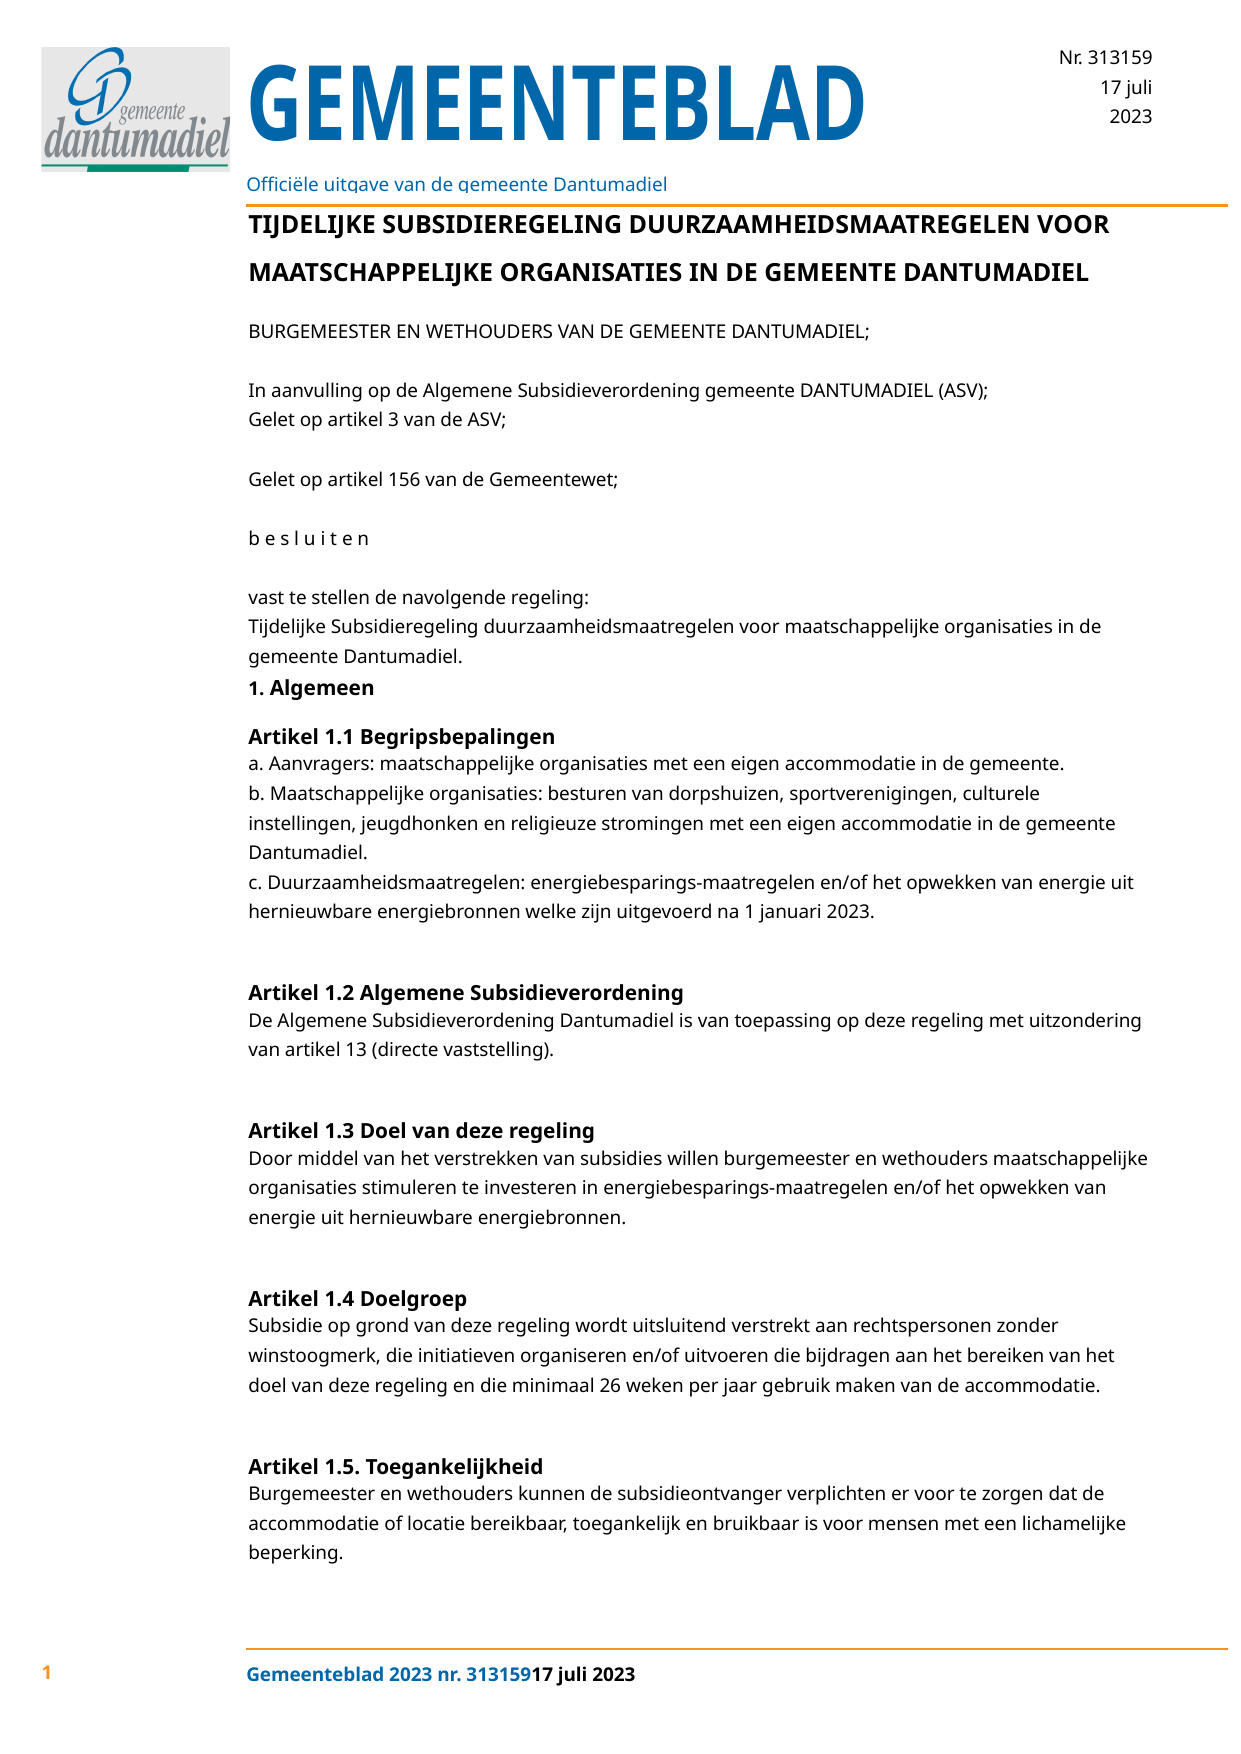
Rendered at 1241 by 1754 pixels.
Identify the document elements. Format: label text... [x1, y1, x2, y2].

text Burgemeester en wethouders kunnen de subsidieontvanger verplichten er voor te zorgen dat de accommodatie of locatie bereikbaar, toegankelijk en bruikbaar is voor mensen met een lichamelijke beperking. [248, 1480, 1152, 1565]
text b e s l u i t e n [248, 525, 1152, 551]
text vast te stellen de navolgende regeling: [248, 584, 1152, 610]
text TIJDELIJKE SUBSIDIEREGELING DUURZAAMHEIDSMAATREGELEN VOOR MAATSCHAPPELIJKE ORGANISATIES IN DE GEMEENTE DANTUMADIEL [248, 207, 1152, 288]
text Tijdelijke Subsidieregeling duurzaamheidsmaatregelen voor maatschappelijke organisaties in de gemeente Dantumadiel. [248, 614, 1152, 669]
text BURGEMEESTER EN WETHOUDERS VAN DE GEMEENTE DANTUMADIEL; [248, 318, 1152, 344]
text Gelet op artikel 156 van de Gemeentewet; [248, 466, 1152, 492]
text De Algemene Subsidieverordening Dantumadiel is van toepassing op deze regeling met uitzondering van artikel 13 (directe vaststelling). [248, 1007, 1152, 1062]
text In aanvulling op de Algemene Subsidieverordening gemeente DANTUMADIEL (ASV); [248, 377, 1152, 403]
text Artikel 1.4 Doelgroep [248, 1284, 1152, 1313]
picture [41, 47, 231, 172]
text a. Aanvragers: maatschappelijke organisaties met een eigen accommodatie in de gemeente. [248, 751, 1152, 776]
text Artikel 1.5. Toegankelijkheid [248, 1452, 1152, 1480]
text Artikel 1.3 Doel van deze regeling [248, 1117, 1152, 1145]
text Subsidie op grond van deze regeling wordt uitsluitend verstrekt aan rechtspersonen zonder winstoogmerk, die initiatieven organiseren en/of uitvoeren die bijdragen aan het bereiken van het doel van deze regeling en die minimaal 26 weken per jaar gebruik maken van de accommodatie. [248, 1313, 1152, 1397]
text b. Maatschappelijke organisaties: besturen van dorpshuizen, sportverenigingen, culturele instellingen, jeugdhonken en religieuze stromingen met een eigen accommodatie in de gemeente Dantumadiel. [248, 780, 1152, 865]
text Artikel 1.2 Algemene Subsidieverordening [248, 978, 1152, 1007]
text Door middel van het verstrekken van subsidies willen burgemeester en wethouders maatschappelijke organisaties stimuleren te investeren in energiebesparings-maatregelen en/of het opwekken van energie uit hernieuwbare energiebronnen. [248, 1145, 1152, 1230]
text c. Duurzaamheidsmaatregelen: energiebesparings-maatregelen en/of het opwekken van energie uit hernieuwbare energiebronnen welke zijn uitgevoerd na 1 januari 2023. [248, 869, 1152, 924]
text 1. Algemeen [248, 673, 1152, 701]
text Gelet op artikel 3 van de ASV; [248, 407, 1152, 432]
text Artikel 1.1 Begripsbepalingen [248, 722, 1152, 751]
